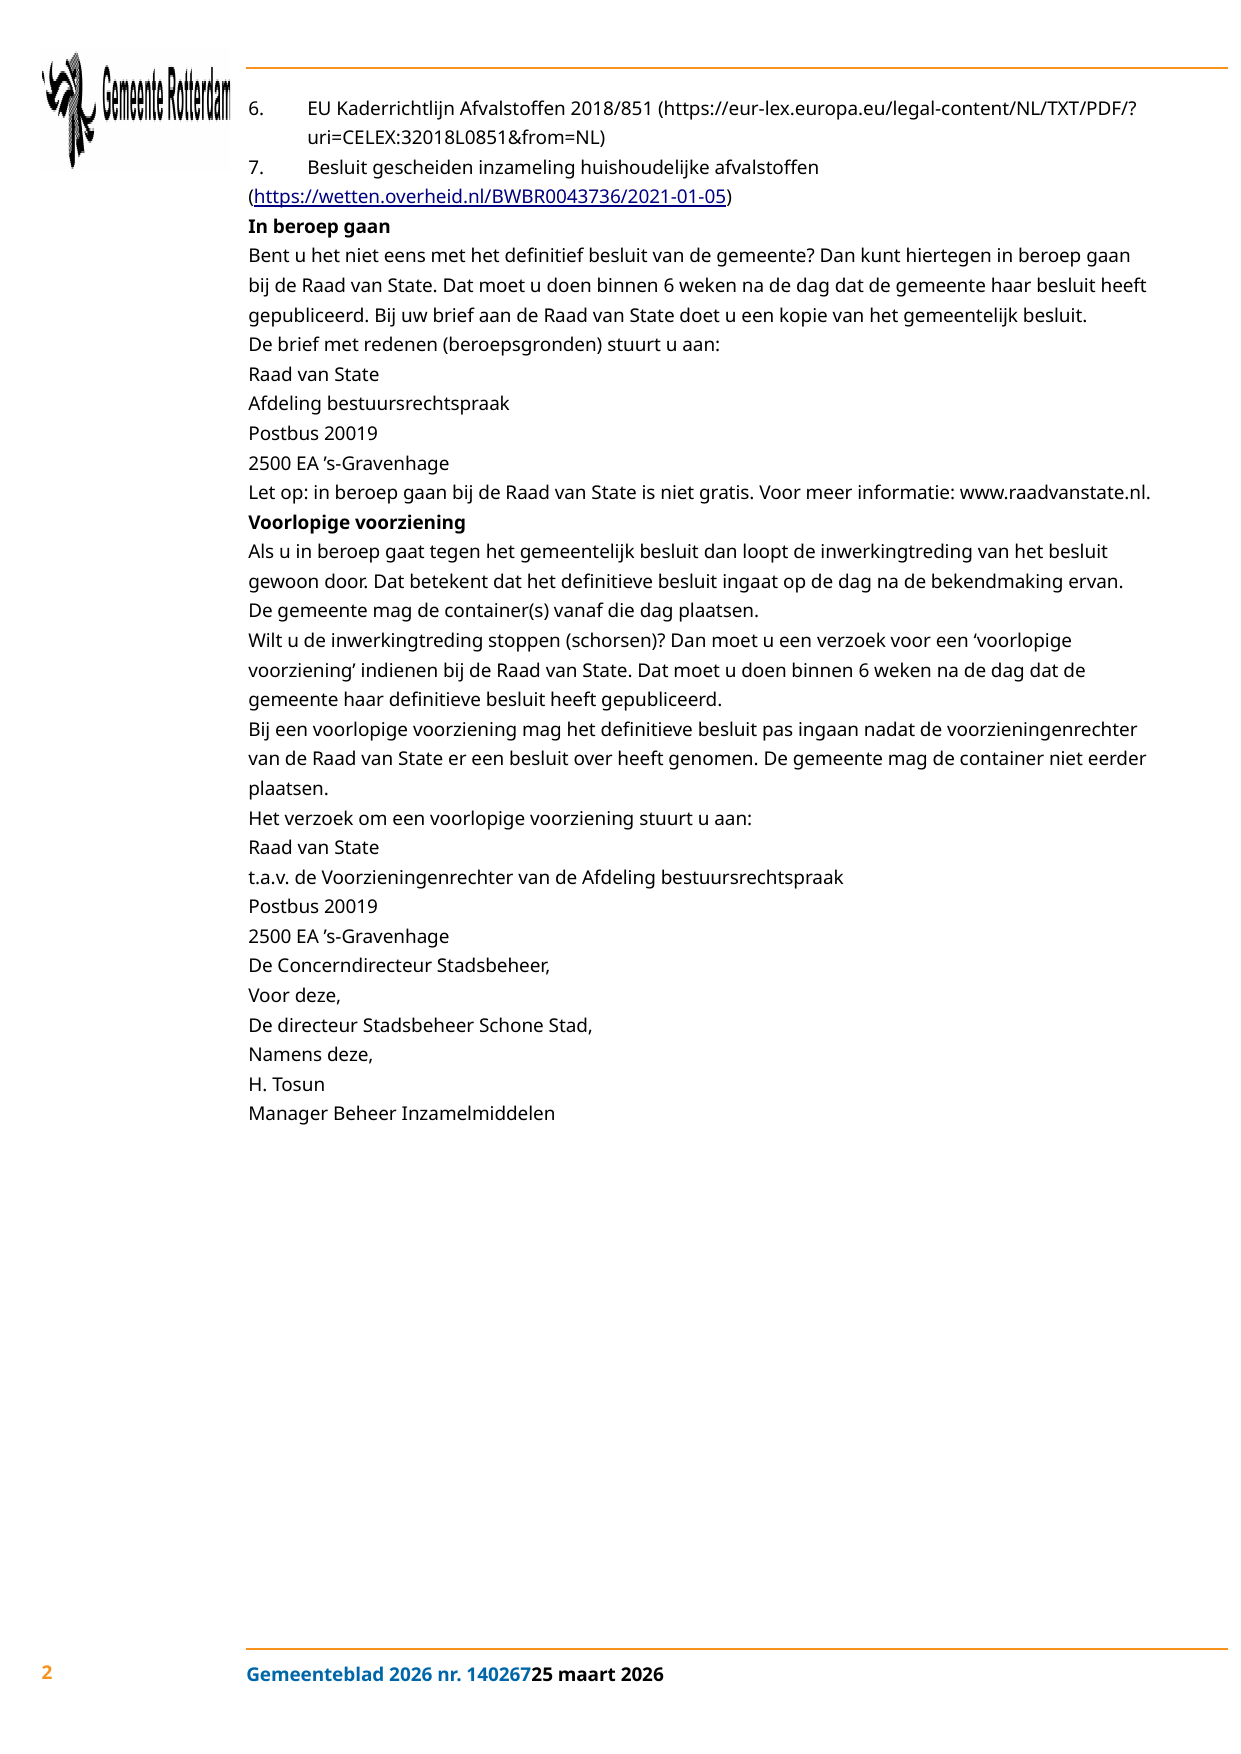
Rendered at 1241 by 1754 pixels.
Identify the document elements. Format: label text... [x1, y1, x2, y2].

text Als u in beroep gaat tegen het gemeentelijk besluit dan loopt de inwerkingtreding van het besluit gewoon door. Dat betekent dat het definitieve besluit ingaat op de dag na de bekendmaking ervan. De gemeente mag de container(s) vanaf die dag plaatsen. [248, 538, 1152, 623]
text De directeur Stadsbeheer Schone Stad, [248, 1012, 1152, 1038]
text Wilt u de inwerkingtreding stoppen (schorsen)? Dan moet u een verzoek voor een ‘voorlopige voorziening’ indienen bij de Raad van State. Dat moet u doen binnen 6 weken na de dag dat de gemeente haar definitieve besluit heeft gepubliceerd. [248, 627, 1152, 712]
text In beroep gaan [248, 213, 1152, 239]
text Postbus 20019 [248, 420, 1152, 446]
text Voorlopige voorziening [248, 509, 1152, 535]
text Manager Beheer Inzamelmiddelen [248, 1101, 1152, 1126]
text Bij een voorlopige voorziening mag het definitieve besluit pas ingaan nadat de voorzieningenrechter van de Raad van State er een besluit over heeft genomen. De gemeente mag de container niet eerder plaatsen. [248, 716, 1152, 801]
text H. Tosun [248, 1071, 1152, 1097]
text Raad van State [248, 361, 1152, 387]
text Postbus 20019 [248, 893, 1152, 919]
text t.a.v. de Voorzieningenrechter van de Afdeling bestuursrechtspraak [248, 864, 1152, 890]
text Voor deze, [248, 982, 1152, 1008]
text De brief met redenen (beroepsgronden) stuurt u aan: [248, 331, 1152, 357]
text (https://wetten.overheid.nl/BWBR0043736/2021-01-05) [248, 183, 1152, 209]
text Het verzoek om een voorlopige voorziening stuurt u aan: [248, 805, 1152, 831]
list Besluit gescheiden inzameling huishoudelijke afvalstoffen [248, 154, 1152, 180]
text Namens deze, [248, 1041, 1152, 1067]
picture [41, 47, 231, 172]
text De Concerndirecteur Stadsbeheer, [248, 953, 1152, 978]
text 2500 EA ’s-Gravenhage [248, 923, 1152, 949]
text Afdeling bestuursrechtspraak [248, 391, 1152, 416]
text Raad van State [248, 834, 1152, 860]
text 2500 EA ’s-Gravenhage [248, 450, 1152, 476]
list EU Kaderrichtlijn Afvalstoffen 2018/851 (https://eur-lex.europa.eu/legal-content/NL/TXT/PDF/?uri=CELEX:32018L0851&from=NL) [248, 95, 1152, 150]
text Let op: in beroep gaan bij de Raad van State is niet gratis. Voor meer informatie: www.raadvanstate.nl. [248, 479, 1152, 505]
text Bent u het niet eens met het definitief besluit van de gemeente? Dan kunt hiertegen in beroep gaan bij de Raad van State. Dat moet u doen binnen 6 weken na de dag dat de gemeente haar besluit heeft gepubliceerd. Bij uw brief aan de Raad van State doet u een kopie van het gemeentelijk besluit. [248, 243, 1152, 328]
